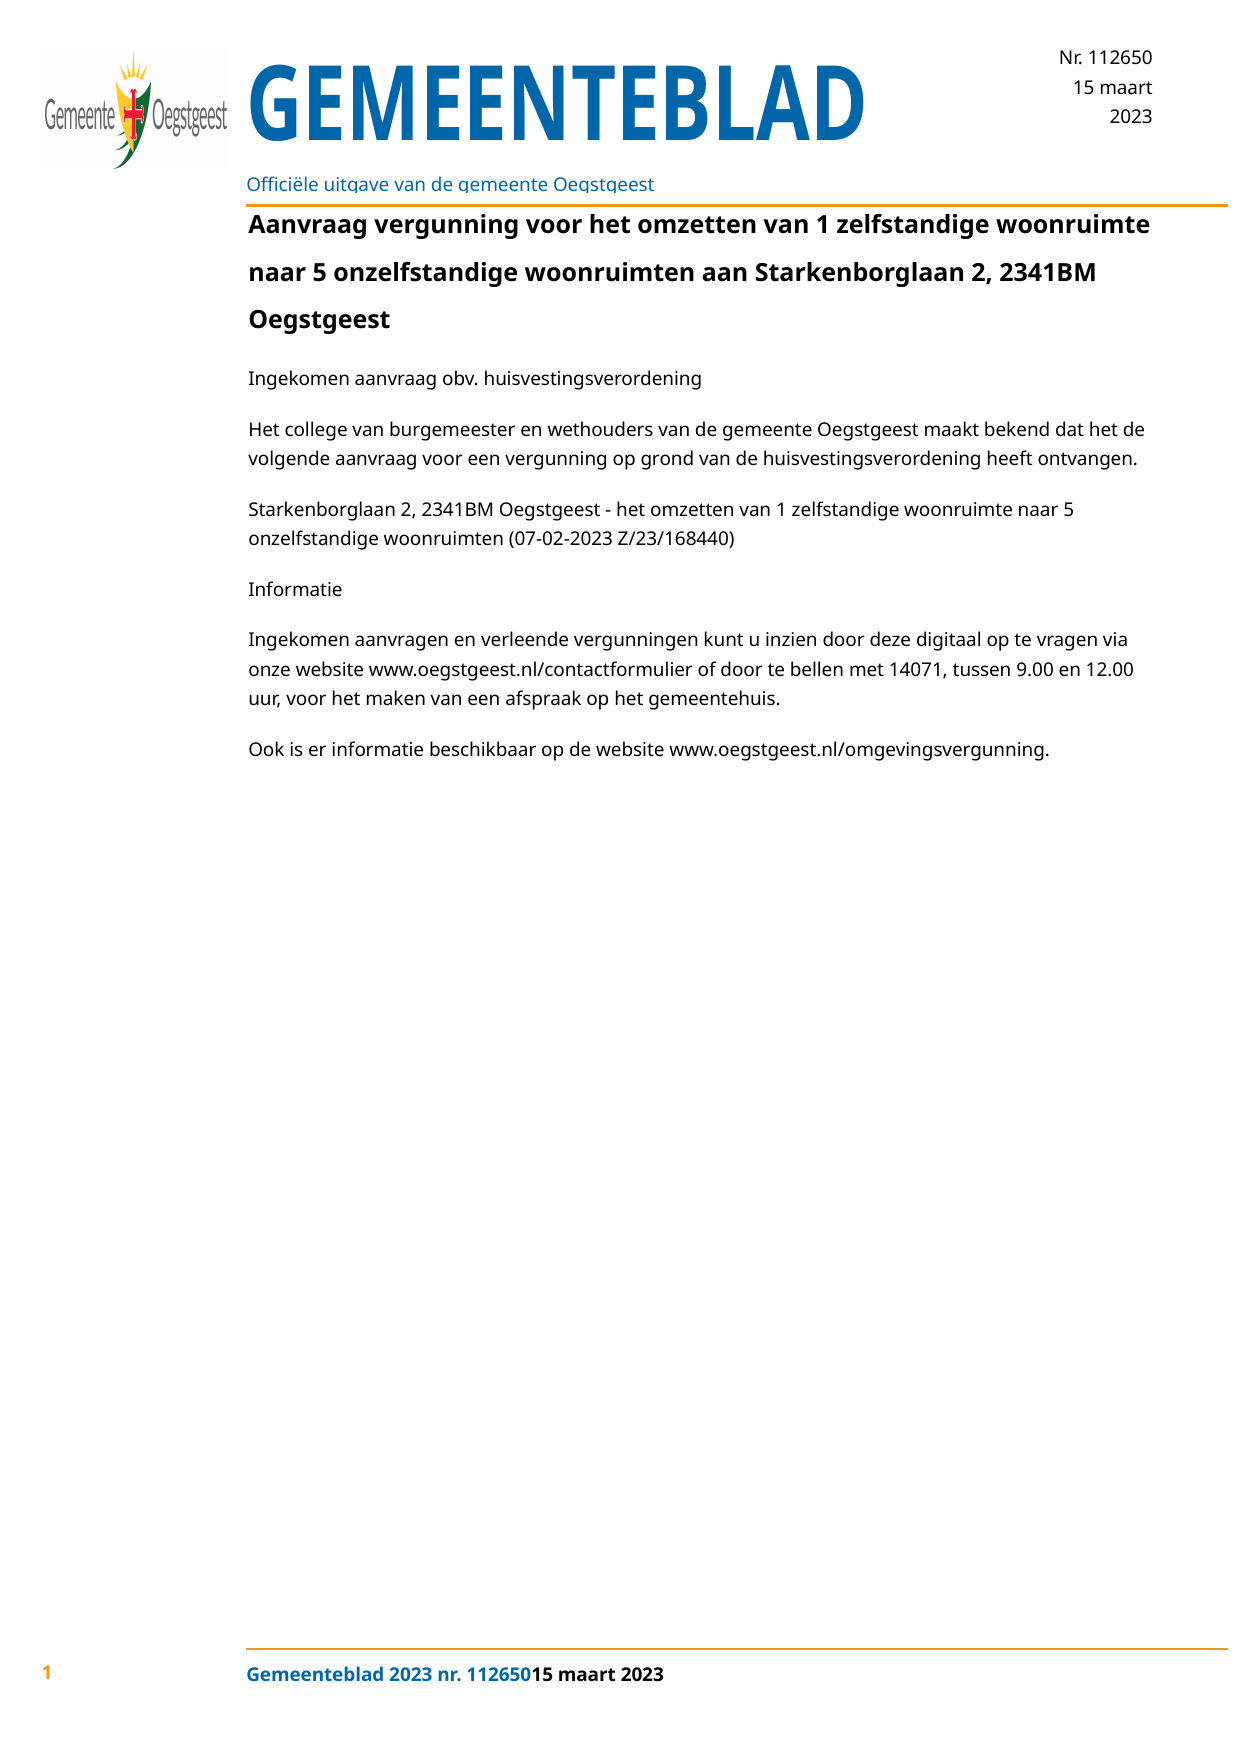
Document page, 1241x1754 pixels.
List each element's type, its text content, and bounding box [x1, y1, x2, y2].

text Informatie [248, 576, 1152, 602]
picture [41, 47, 231, 172]
text Ingekomen aanvragen en verleende vergunningen kunt u inzien door deze digitaal op te vragen via onze website www.oegstgeest.nl/contactformulier of door te bellen met 14071, tussen 9.00 en 12.00 uur, voor het maken van een afspraak op het gemeentehuis. [248, 626, 1152, 711]
text Ingekomen aanvraag obv. huisvestingsverordening [248, 366, 1152, 391]
text Het college van burgemeester en wethouders van de gemeente Oegstgeest maakt bekend dat het de volgende aanvraag voor een vergunning op grond van de huisvestingsverordening heeft ontvangen. [248, 416, 1152, 471]
text Ook is er informatie beschikbaar op de website www.oegstgeest.nl/omgevingsvergunning. [248, 736, 1152, 762]
text Aanvraag vergunning voor het omzetten van 1 zelfstandige woonruimte naar 5 onzelfstandige woonruimten aan Starkenborglaan 2, 2341BM Oegstgeest [248, 207, 1152, 336]
text Starkenborglaan 2, 2341BM Oegstgeest - het omzetten van 1 zelfstandige woonruimte naar 5 onzelfstandige woonruimten (07-02-2023 Z/23/168440) [248, 496, 1152, 551]
